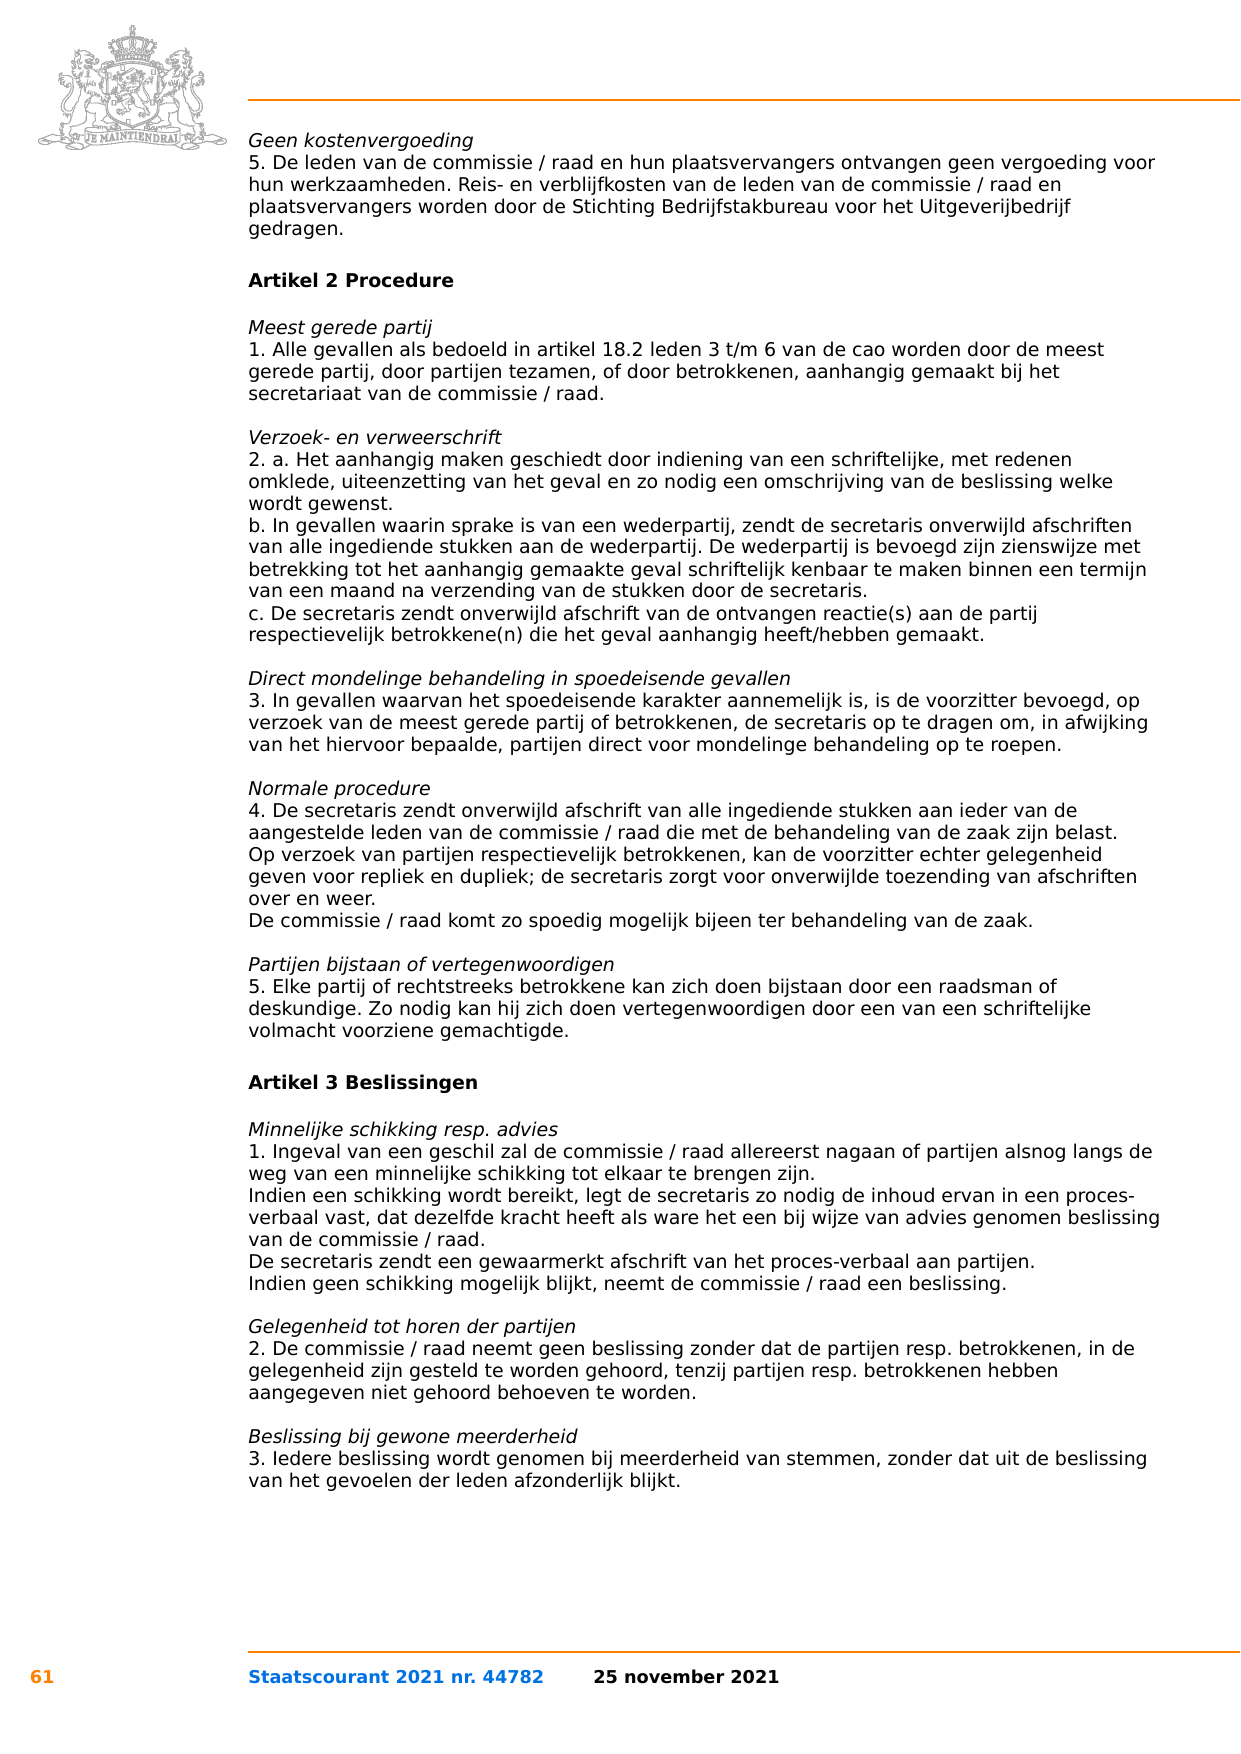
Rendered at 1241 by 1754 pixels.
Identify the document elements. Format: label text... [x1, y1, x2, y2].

text 3. In gevallen waarvan het spoedeisende karakter aannemelijk is, is de voorzitter bevoegd, op verzoek van de meest gerede partij of betrokkenen, de secretaris op te dragen om, in afwijking van het hiervoor bepaalde, partijen direct voor mondelinge behandeling op te roepen. [248, 690, 1163, 756]
subtitle Direct mondelinge behandeling in spoedeisende gevallen [248, 668, 1163, 690]
subtitle Artikel 2 Procedure [248, 270, 1163, 292]
text c. De secretaris zendt onverwijld afschrift van de ontvangen reactie(s) aan de partij respectievelijk betrokkene(n) die het geval aanhangig heeft/hebben gemaakt. [248, 602, 1163, 646]
text b. In gevallen waarin sprake is van een wederpartij, zendt de secretaris onverwijld afschriften van alle ingediende stukken aan de wederpartij. De wederpartij is bevoegd zijn zienswijze met betrekking tot het aanhangig gemaakte geval schriftelijk kenbaar te maken binnen een termijn van een maand na verzending van de stukken door de secretaris. [248, 514, 1163, 602]
text 1. Ingeval van een geschil zal de commissie / raad allereerst nagaan of partijen alsnog langs de weg van een minnelijke schikking tot elkaar te brengen zijn. [248, 1141, 1163, 1184]
picture [38, 25, 227, 150]
text Minnelijke schikking resp. advies [248, 1119, 1163, 1141]
text 2. De commissie / raad neemt geen beslissing zonder dat de partijen resp. betrokkenen, in de gelegenheid zijn gesteld te worden gehoord, tenzij partijen resp. betrokkenen hebben aangegeven niet gehoord behoeven te worden. [248, 1338, 1163, 1404]
text 5. De leden van de commissie / raad en hun plaatsvervangers ontvangen geen vergoeding voor hun werkzaamheden. Reis- en verblijfkosten van de leden van de commissie / raad en plaatsvervangers worden door de Stichting Bedrijfstakbureau voor het Uitgeverijbedrijf gedragen. [248, 152, 1163, 240]
subtitle Beslissing bij gewone meerderheid [248, 1426, 1163, 1448]
text Indien een schikking wordt bereikt, legt de secretaris zo nodig de inhoud ervan in een proces-verbaal vast, dat dezelfde kracht heeft als ware het een bij wijze van advies genomen beslissing van de commissie / raad. [248, 1184, 1163, 1251]
text 4. De secretaris zendt onverwijld afschrift van alle ingediende stukken aan ieder van de aangestelde leden van de commissie / raad die met de behandeling van de zaak zijn belast. [248, 800, 1163, 844]
subtitle Artikel 3 Beslissingen [248, 1072, 1163, 1094]
text 2. a. Het aanhangig maken geschiedt door indiening van een schriftelijke, met redenen omklede, uiteenzetting van het geval en zo nodig een omschrijving van de beslissing welke wordt gewenst. [248, 448, 1163, 514]
subtitle Gelegenheid tot horen der partijen [248, 1316, 1163, 1338]
subtitle Normale procedure [248, 778, 1163, 800]
text 5. Elke partij of rechtstreeks betrokkene kan zich doen bijstaan door een raadsman of deskundige. Zo nodig kan hij zich doen vertegenwoordigen door een van een schriftelijke volmacht voorziene gemachtigde. [248, 976, 1163, 1042]
subtitle Verzoek- en verweerschrift [248, 427, 1163, 448]
text De commissie / raad komt zo spoedig mogelijk bijeen ter behandeling van de zaak. [248, 910, 1163, 932]
text Indien geen schikking mogelijk blijkt, neemt de commissie / raad een beslissing. [248, 1272, 1163, 1294]
text De secretaris zendt een gewaarmerkt afschrift van het proces-verbaal aan partijen. [248, 1251, 1163, 1272]
subtitle Meest gerede partij [248, 317, 1163, 339]
subtitle Geen kostenvergoeding [248, 130, 1163, 152]
text 3. Iedere beslissing wordt genomen bij meerderheid van stemmen, zonder dat uit de beslissing van het gevoelen der leden afzonderlijk blijkt. [248, 1448, 1163, 1492]
subtitle Partijen bijstaan of vertegenwoordigen [248, 954, 1163, 976]
text Op verzoek van partijen respectievelijk betrokkenen, kan de voorzitter echter gelegenheid geven voor repliek en dupliek; de secretaris zorgt voor onverwijlde toezending van afschriften over en weer. [248, 844, 1163, 910]
text 1. Alle gevallen als bedoeld in artikel 18.2 leden 3 t/m 6 van de cao worden door de meest gerede partij, door partijen tezamen, of door betrokkenen, aanhangig gemaakt bij het secretariaat van de commissie / raad. [248, 339, 1163, 405]
